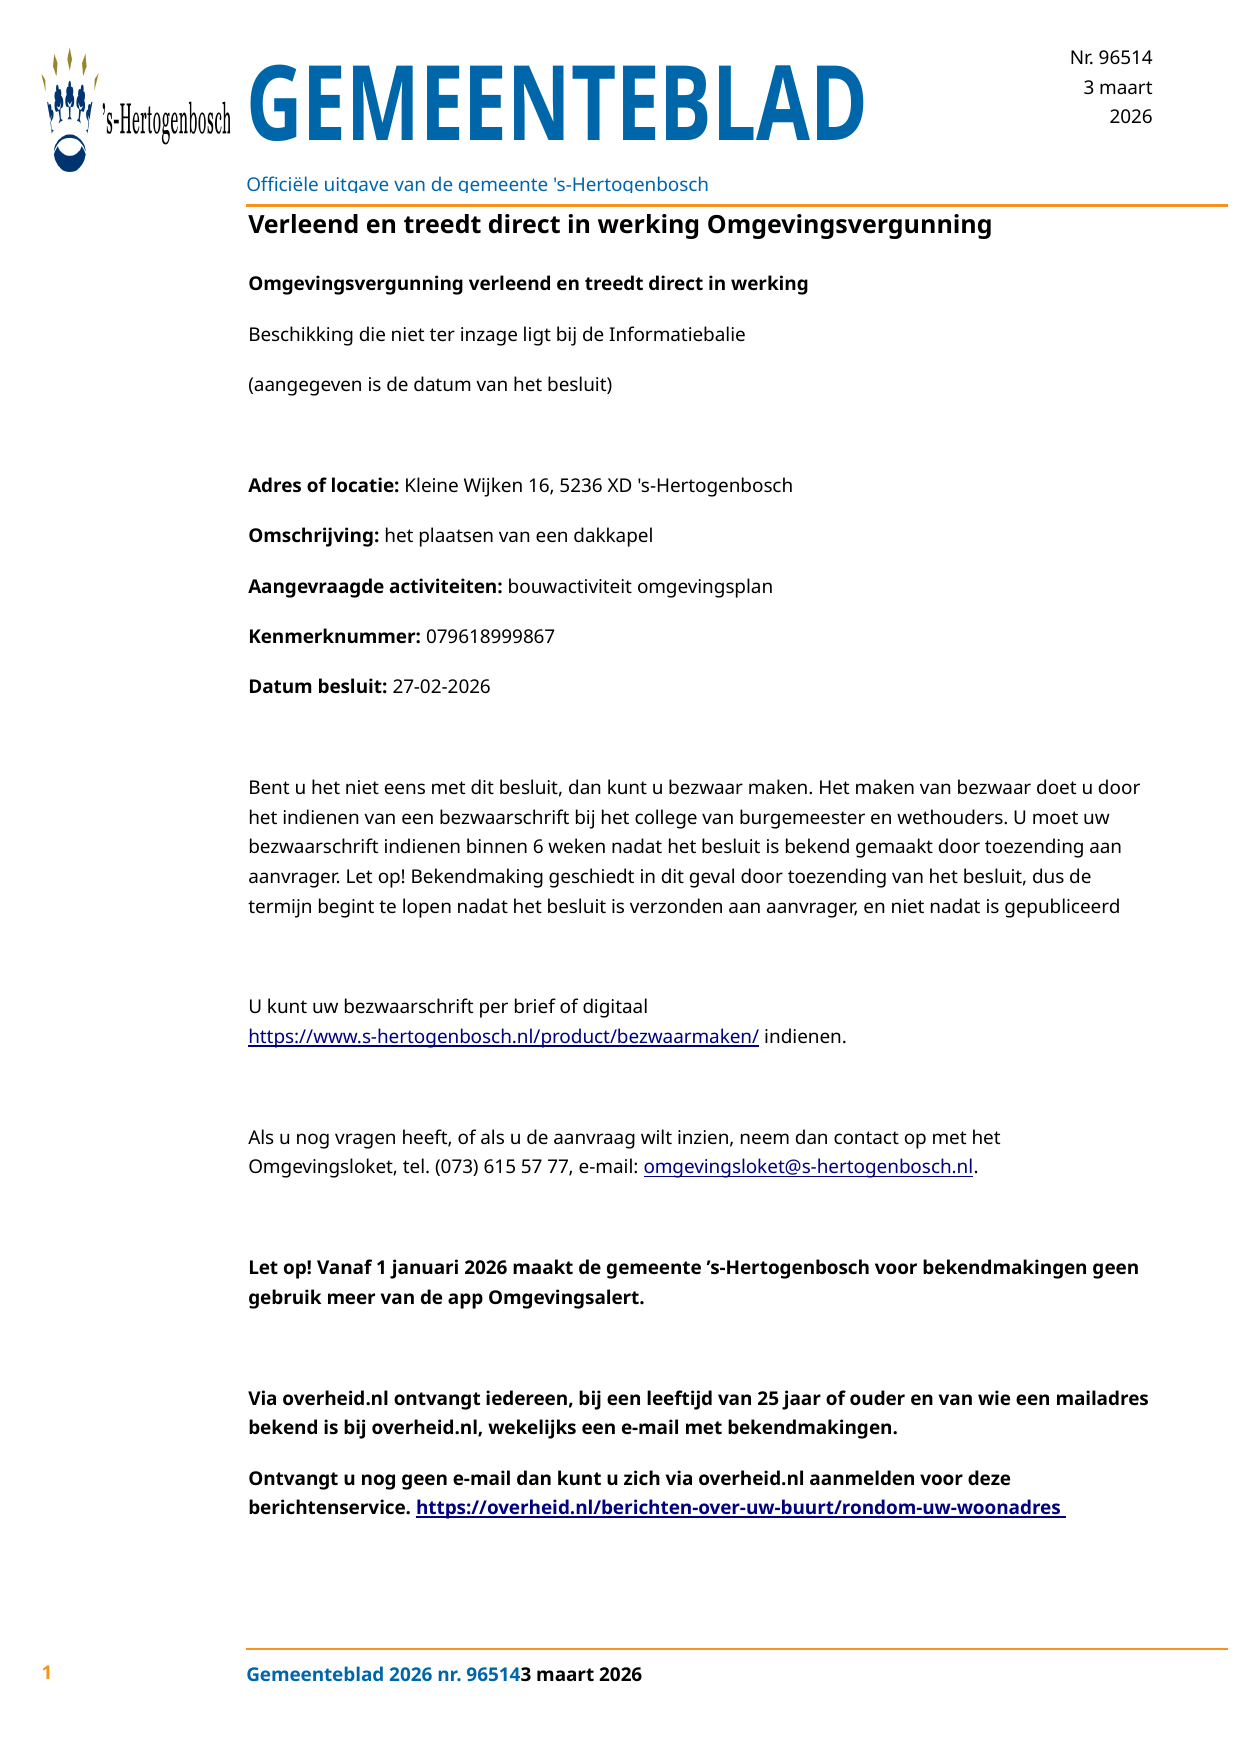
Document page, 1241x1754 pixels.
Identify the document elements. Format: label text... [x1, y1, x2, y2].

text Kenmerknummer: 079618999867 [248, 623, 1152, 649]
text Let op! Vanaf 1 januari 2026 maakt de gemeente ’s-Hertogenbosch voor bekendmakingen geen gebruik meer van de app Omgevingsalert. [248, 1254, 1152, 1310]
text U kunt uw bezwaarschrift per brief of digitaal https://www.s-hertogenbosch.nl/product/bezwaarmaken/ indienen. [248, 994, 1152, 1049]
text Als u nog vragen heeft, of als u de aanvraag wilt inzien, neem dan contact op met het Omgevingsloket, tel. (073) 615 57 77, e-mail: omgevingsloket@s-hertogenbosch.nl. [248, 1124, 1152, 1179]
text (aangegeven is de datum van het besluit) [248, 371, 1152, 397]
text Ontvangt u nog geen e-mail dan kunt u zich via overheid.nl aanmelden voor deze berichtenservice. https://overheid.nl/berichten-over-uw-buurt/rondom-uw-woonadres [248, 1465, 1152, 1520]
text Omschrijving: het plaatsen van een dakkapel [248, 522, 1152, 548]
picture [41, 47, 231, 172]
text Verleend en treedt direct in werking Omgevingsvergunning [248, 207, 1152, 241]
text Via overheid.nl ontvangt iedereen, bij een leeftijd van 25 jaar of ouder en van wie een mailadres bekend is bij overheid.nl, wekelijks een e-mail met bekendmakingen. [248, 1385, 1152, 1440]
text Datum besluit: 27-02-2026 [248, 674, 1152, 699]
text Omgevingsvergunning verleend en treedt direct in werking [248, 270, 1152, 296]
text Aangevraagde activiteiten: bouwactiviteit omgevingsplan [248, 573, 1152, 598]
text Bent u het niet eens met dit besluit, dan kunt u bezwaar maken. Het maken van bezwaar doet u door het indienen van een bezwaarschrift bij het college van burgemeester en wethouders. U moet uw bezwaarschrift indienen binnen 6 weken nadat het besluit is bekend gemaakt door toezending aan aanvrager. Let op! Bekendmaking geschiedt in dit geval door toezending van het besluit, dus de termijn begint te lopen nadat het besluit is verzonden aan aanvrager, en niet nadat is gepubliceerd [248, 774, 1152, 918]
text Beschikking die niet ter inzage ligt bij de Informatiebalie [248, 321, 1152, 346]
text Adres of locatie: Kleine Wijken 16, 5236 XD 's-Hertogenbosch [248, 472, 1152, 498]
